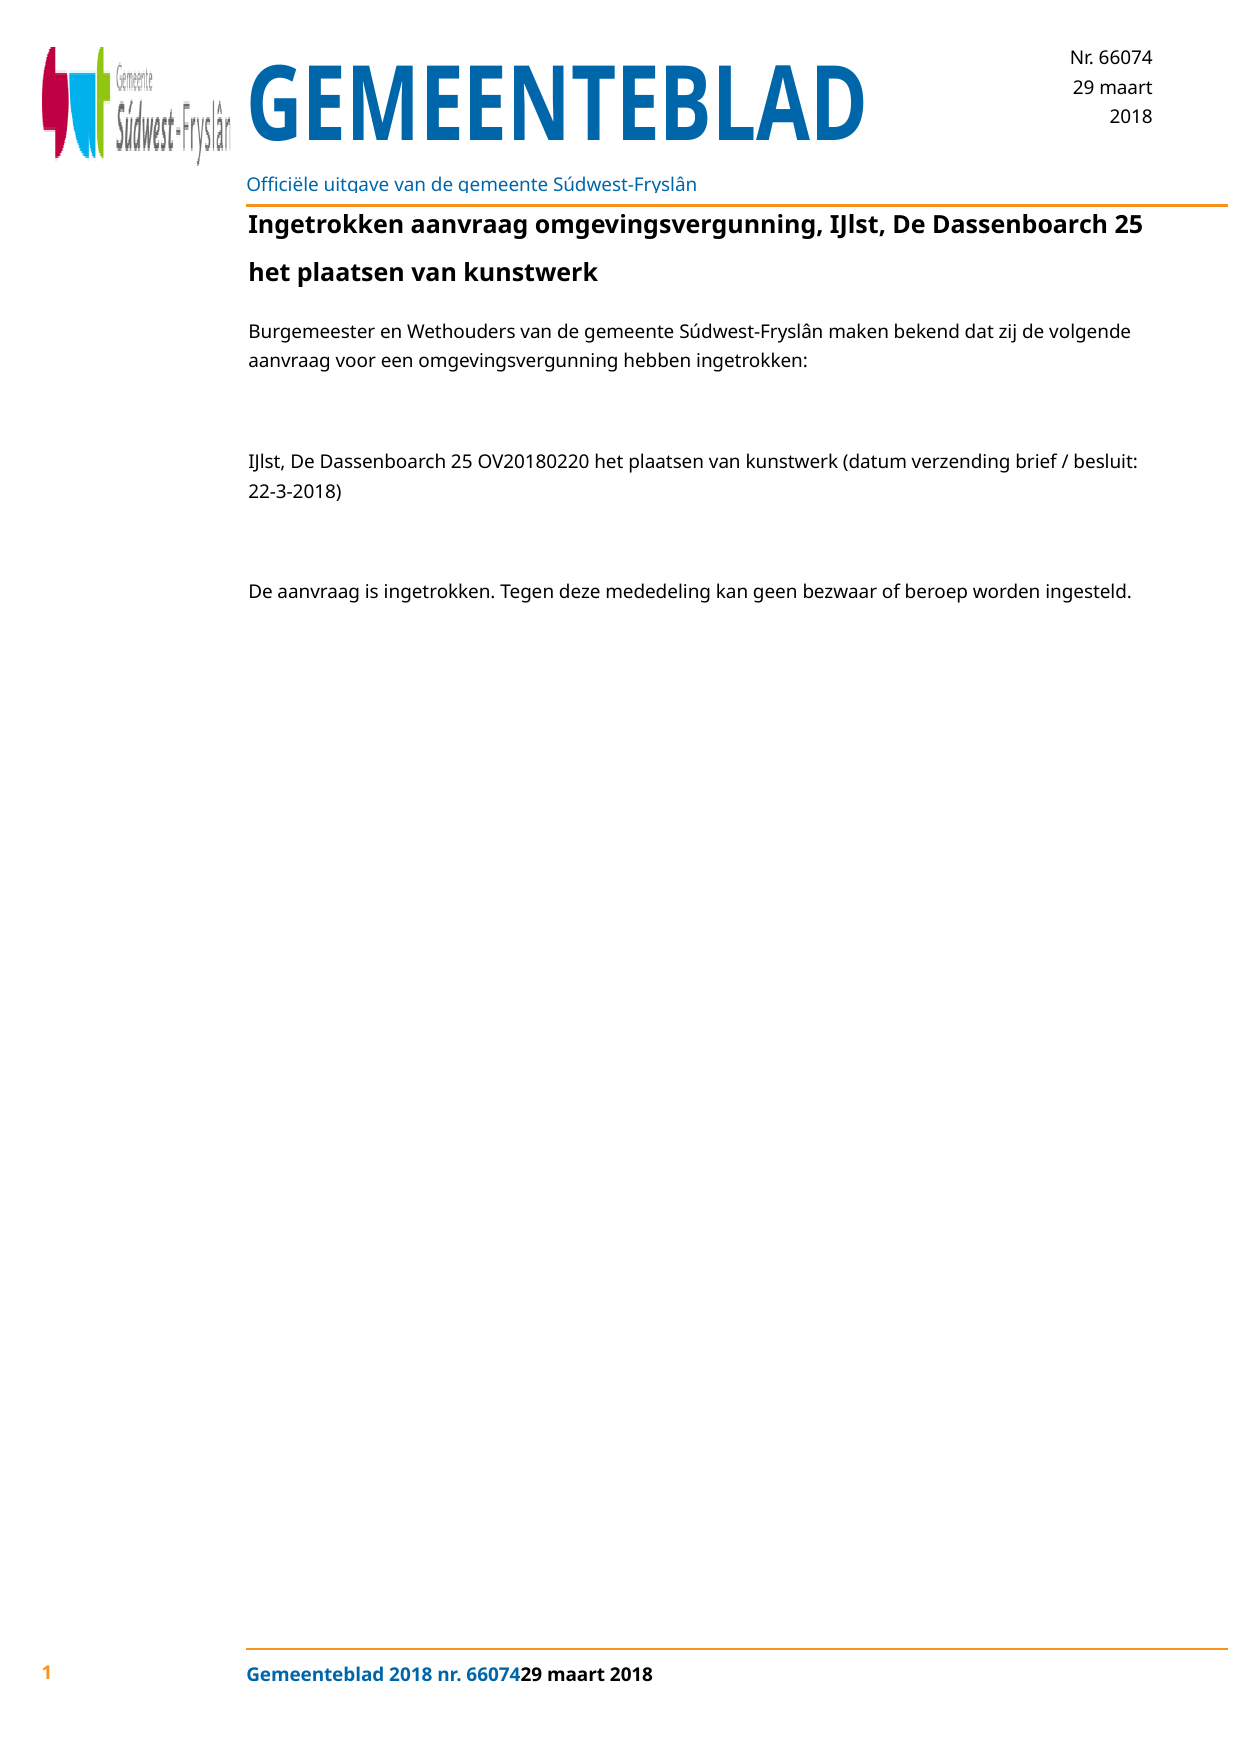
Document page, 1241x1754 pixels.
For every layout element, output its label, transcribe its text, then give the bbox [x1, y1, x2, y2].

text Ingetrokken aanvraag omgevingsvergunning, IJlst, De Dassenboarch 25 het plaatsen van kunstwerk [248, 207, 1152, 288]
picture [41, 47, 231, 172]
text De aanvraag is ingetrokken. Tegen deze mededeling kan geen bezwaar of beroep worden ingesteld. [248, 579, 1152, 604]
text Burgemeester en Wethouders van de gemeente Súdwest-Fryslân maken bekend dat zij de volgende aanvraag voor een omgevingsvergunning hebben ingetrokken: [248, 318, 1152, 373]
text IJlst, De Dassenboarch 25 OV20180220 het plaatsen van kunstwerk (datum verzending brief / besluit: 22-3-2018) [248, 448, 1152, 504]
